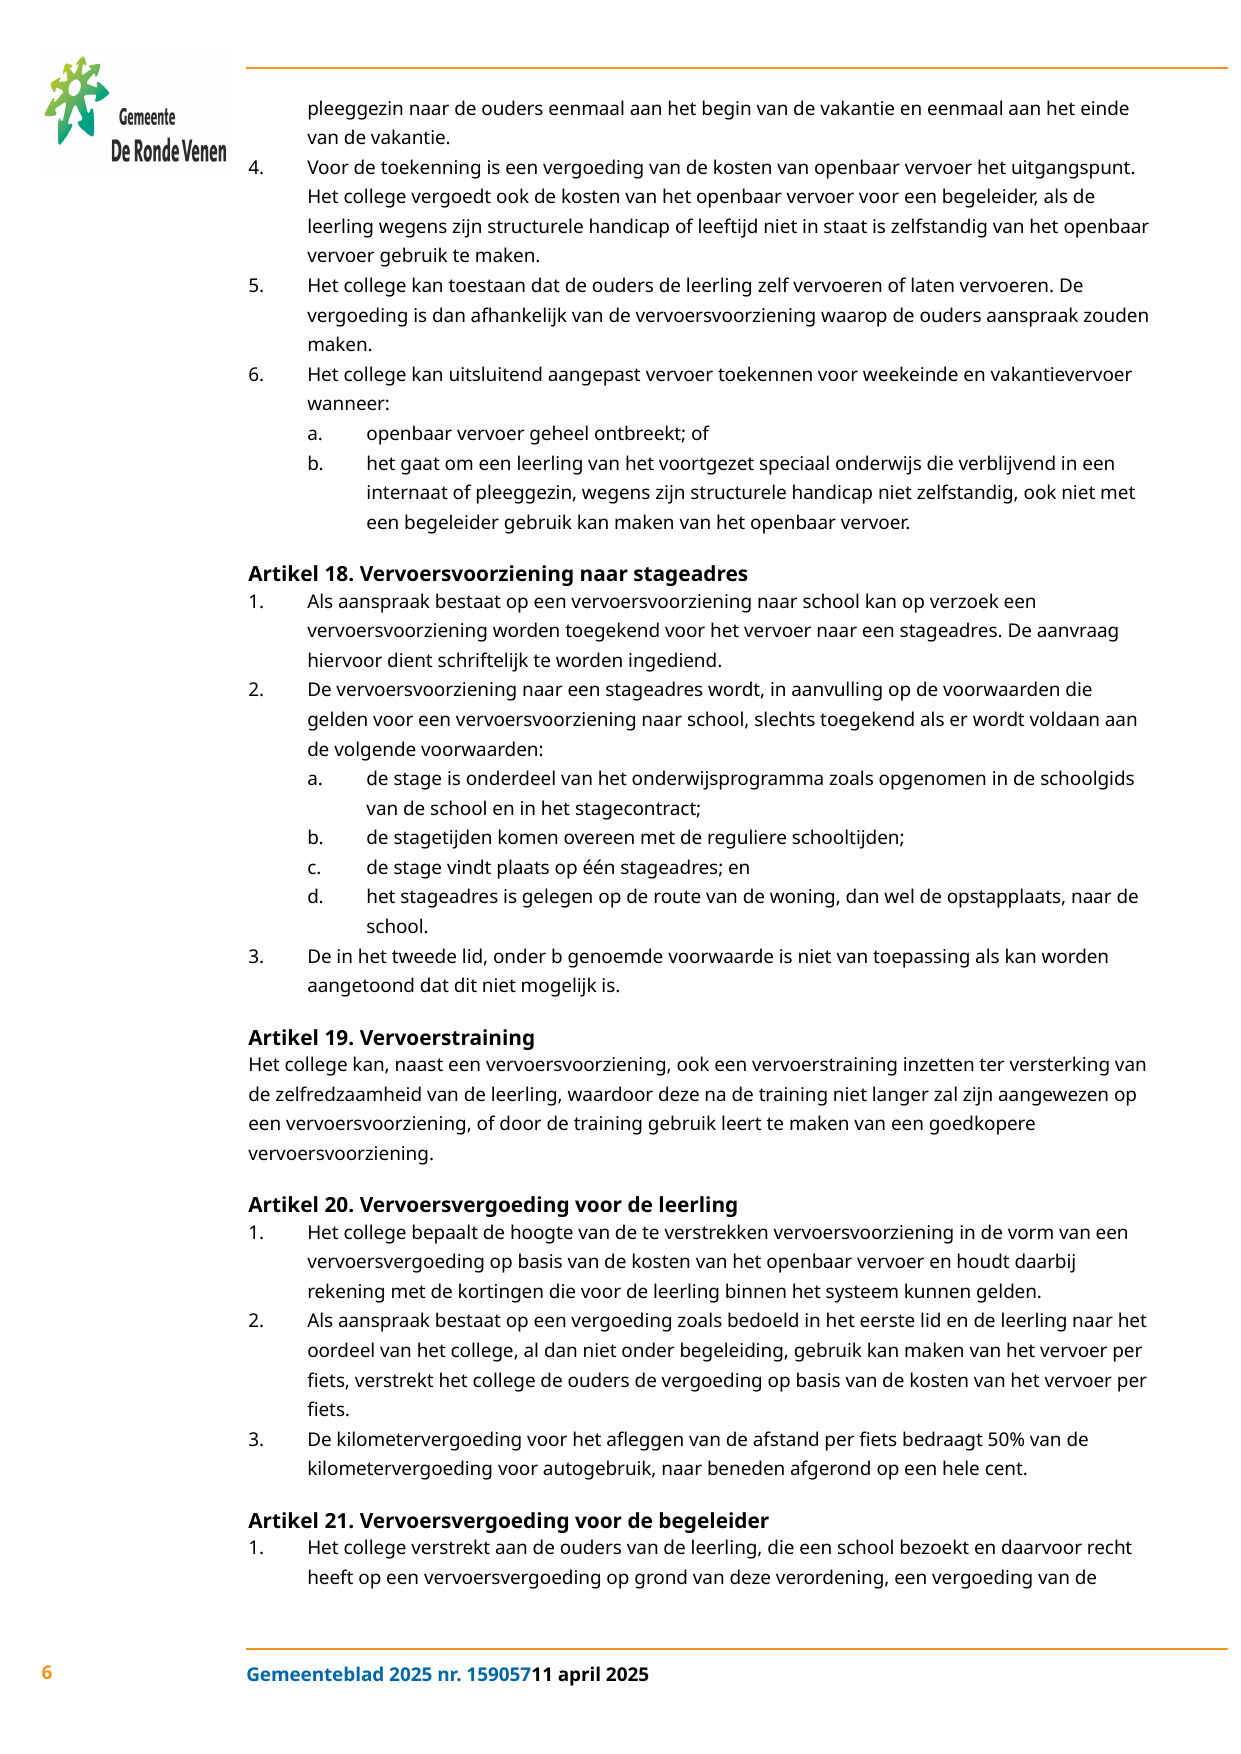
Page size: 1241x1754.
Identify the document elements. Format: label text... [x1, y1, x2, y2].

list De vervoersvoorziening naar een stageadres wordt, in aanvulling op de voorwaarden die gelden voor een vervoersvoorziening naar school, slechts toegekend als er wordt voldaan aan de volgende voorwaarden: [248, 677, 1152, 761]
list De in het tweede lid, onder b genoemde voorwaarde is niet van toepassing als kan worden aangetoond dat dit niet mogelijk is. [248, 943, 1152, 998]
picture [41, 47, 231, 172]
text Het college kan, naast een vervoersvoorziening, ook een vervoerstraining inzetten ter versterking van de zelfredzaamheid van de leerling, waardoor deze na de training niet langer zal zijn aangewezen op een vervoersvoorziening, of door de training gebruik leert te maken van een goedkopere vervoersvoorziening. [248, 1051, 1152, 1166]
text Artikel 18. Vervoersvoorziening naar stageadres [248, 559, 1152, 588]
list Het college bepaalt de hoogte van de te verstrekken vervoersvoorziening in de vorm van een vervoersvergoeding op basis van de kosten van het openbaar vervoer en houdt daarbij rekening met de kortingen die voor de leerling binnen het systeem kunnen gelden. [248, 1219, 1152, 1304]
text Artikel 20. Vervoersvergoeding voor de leerling [248, 1190, 1152, 1219]
list de stage is onderdeel van het onderwijsprogramma zoals opgenomen in de schoolgids van de school en in het stagecontract; [307, 765, 1152, 821]
list Het college kan toestaan dat de ouders de leerling zelf vervoeren of laten vervoeren. De vergoeding is dan afhankelijk van de vervoersvoorziening waarop de ouders aanspraak zouden maken. [248, 272, 1152, 357]
list het stageadres is gelegen op de route van de woning, dan wel de opstapplaats, naar de school. [307, 884, 1152, 939]
list Als aanspraak bestaat op een vergoeding zoals bedoeld in het eerste lid en de leerling naar het oordeel van het college, al dan niet onder begeleiding, gebruik kan maken van het vervoer per fiets, verstrekt het college de ouders de vergoeding op basis van de kosten van het vervoer per fiets. [248, 1308, 1152, 1422]
list Het college verstrekt aan de ouders van de leerling, die een school bezoekt en daarvoor recht heeft op een vervoersvergoeding op grond van deze verordening, een vergoeding van de [248, 1534, 1152, 1590]
list het gaat om een leerling van het voortgezet speciaal onderwijs die verblijvend in een internaat of pleeggezin, wegens zijn structurele handicap niet zelfstandig, ook niet met een begeleider gebruik kan maken van het openbaar vervoer. [307, 450, 1152, 535]
text Artikel 19. Vervoerstraining [248, 1023, 1152, 1051]
list openbaar vervoer geheel ontbreekt; of [307, 420, 1152, 446]
list pleeggezin naar de ouders eenmaal aan het begin van de vakantie en eenmaal aan het einde van de vakantie. [248, 95, 1152, 150]
list Het college kan uitsluitend aangepast vervoer toekennen voor weekeinde en vakantievervoer wanneer: [248, 361, 1152, 416]
list de stage vindt plaats op één stageadres; en [307, 854, 1152, 880]
text Artikel 21. Vervoersvergoeding voor de begeleider [248, 1506, 1152, 1534]
list de stagetijden komen overeen met de reguliere schooltijden; [307, 824, 1152, 850]
list De kilometervergoeding voor het afleggen van de afstand per fiets bedraagt 50% van de kilometervergoeding voor autogebruik, naar beneden afgerond op een hele cent. [248, 1426, 1152, 1481]
list Voor de toekenning is een vergoeding van de kosten van openbaar vervoer het uitgangspunt. Het college vergoedt ook de kosten van het openbaar vervoer voor een begeleider, als de leerling wegens zijn structurele handicap of leeftijd niet in staat is zelfstandig van het openbaar vervoer gebruik te maken. [248, 154, 1152, 268]
list Als aanspraak bestaat op een vervoersvoorziening naar school kan op verzoek een vervoersvoorziening worden toegekend voor het vervoer naar een stageadres. De aanvraag hiervoor dient schriftelijk te worden ingediend. [248, 588, 1152, 673]
